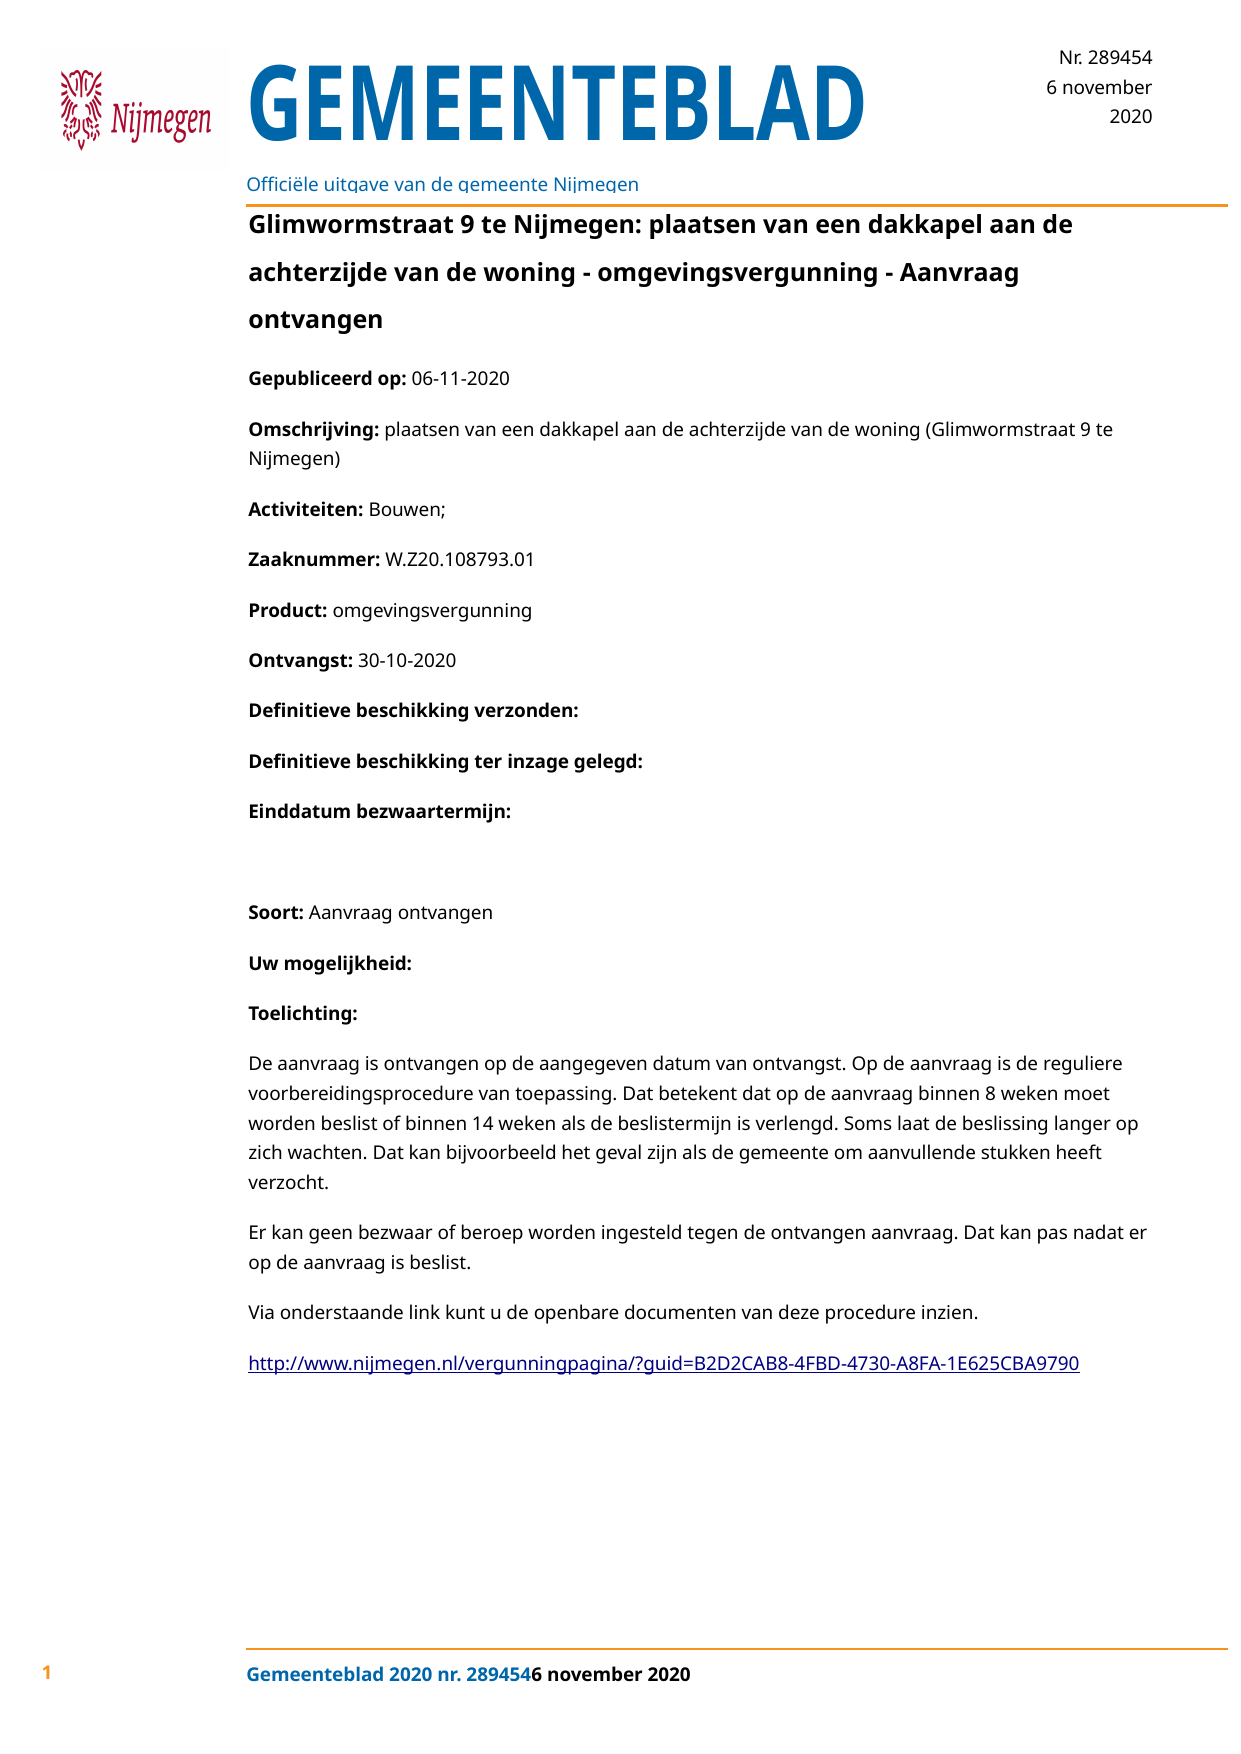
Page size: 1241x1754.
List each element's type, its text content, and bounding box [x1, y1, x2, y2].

text Activiteiten: Bouwen; [248, 496, 1152, 522]
text Definitieve beschikking ter inzage gelegd: [248, 748, 1152, 774]
picture [41, 47, 231, 172]
text Via onderstaande link kunt u de openbare documenten van deze procedure inzien. [248, 1299, 1152, 1325]
text http://www.nijmegen.nl/vergunningpagina/?guid=B2D2CAB8-4FBD-4730-A8FA-1E625CBA9790 [248, 1350, 1152, 1375]
text De aanvraag is ontvangen op de aangegeven datum van ontvangst. Op de aanvraag is de reguliere voorbereidingsprocedure van toepassing. Dat betekent dat op de aanvraag binnen 8 weken moet worden beslist of binnen 14 weken als de beslistermijn is verlengd. Soms laat de beslissing langer op zich wachten. Dat kan bijvoorbeeld het geval zijn als de gemeente om aanvullende stukken heeft verzocht. [248, 1051, 1152, 1194]
text Omschrijving: plaatsen van een dakkapel aan de achterzijde van de woning (Glimwormstraat 9 te Nijmegen) [248, 416, 1152, 471]
text Uw mogelijkheid: [248, 950, 1152, 975]
text Einddatum bezwaartermijn: [248, 798, 1152, 824]
text Zaaknummer: W.Z20.108793.01 [248, 546, 1152, 572]
text Ontvangst: 30-10-2020 [248, 647, 1152, 673]
text Glimwormstraat 9 te Nijmegen: plaatsen van een dakkapel aan de achterzijde van de woning - omgevingsvergunning - Aanvraag ontvangen [248, 207, 1152, 336]
text Soort: Aanvraag ontvangen [248, 899, 1152, 925]
text Definitieve beschikking verzonden: [248, 698, 1152, 723]
text Product: omgevingsvergunning [248, 597, 1152, 622]
text Gepubliceerd op: 06-11-2020 [248, 366, 1152, 391]
text Toelichting: [248, 1000, 1152, 1026]
text Er kan geen bezwaar of beroep worden ingesteld tegen de ontvangen aanvraag. Dat kan pas nadat er op de aanvraag is beslist. [248, 1219, 1152, 1274]
